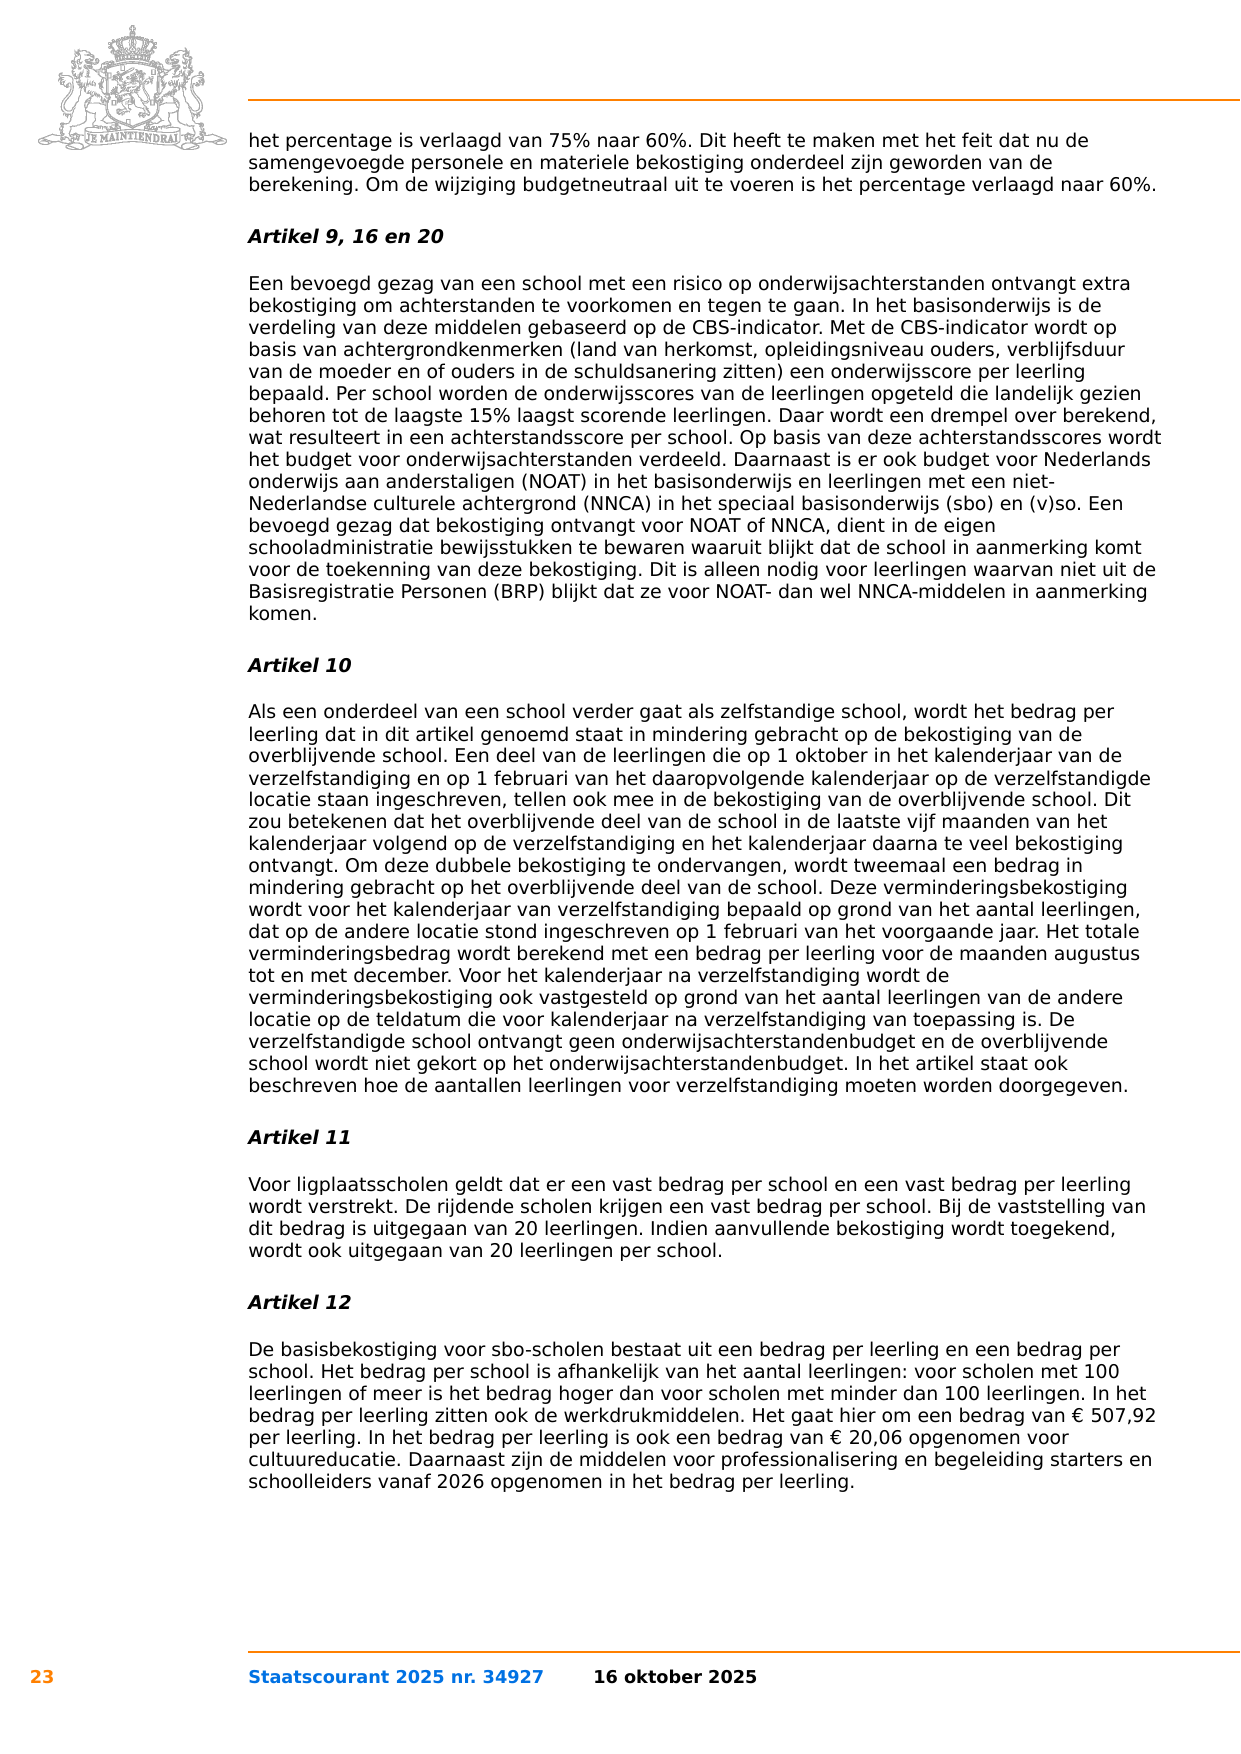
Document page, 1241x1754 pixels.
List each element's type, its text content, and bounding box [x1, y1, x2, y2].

subtitle Artikel 12 [248, 1292, 1163, 1314]
text De basisbekostiging voor sbo-scholen bestaat uit een bedrag per leerling en een bedrag per school. Het bedrag per school is afhankelijk van het aantal leerlingen: voor scholen met 100 leerlingen of meer is het bedrag hoger dan voor scholen met minder dan 100 leerlingen. In het bedrag per leerling zitten ook de werkdrukmiddelen. Het gaat hier om een bedrag van € 507,92 per leerling. In het bedrag per leerling is ook een bedrag van € 20,06 opgenomen voor cultuureducatie. Daarnaast zijn de middelen voor professionalisering en begeleiding starters en schoolleiders vanaf 2026 opgenomen in het bedrag per leerling. [248, 1339, 1163, 1493]
text het percentage is verlaagd van 75% naar 60%. Dit heeft te maken met het feit dat nu de samengevoegde personele en materiele bekostiging onderdeel zijn geworden van de berekening. Om de wijziging budgetneutraal uit te voeren is het percentage verlaagd naar 60%. [248, 130, 1163, 196]
text Een bevoegd gezag van een school met een risico op onderwijsachterstanden ontvangt extra bekostiging om achterstanden te voorkomen en tegen te gaan. In het basisonderwijs is de verdeling van deze middelen gebaseerd op de CBS-indicator. Met de CBS-indicator wordt op basis van achtergrondkenmerken (land van herkomst, opleidingsniveau ouders, verblijfsduur van de moeder en of ouders in de schuldsanering zitten) een onderwijsscore per leerling bepaald. Per school worden de onderwijsscores van de leerlingen opgeteld die landelijk gezien behoren tot de laagste 15% laagst scorende leerlingen. Daar wordt een drempel over berekend, wat resulteert in een achterstandsscore per school. Op basis van deze achterstandsscores wordt het budget voor onderwijsachterstanden verdeeld. Daarnaast is er ook budget voor Nederlands onderwijs aan anderstaligen (NOAT) in het basisonderwijs en leerlingen met een niet-Nederlandse culturele achtergrond (NNCA) in het speciaal basisonderwijs (sbo) en (v)so. Een bevoegd gezag dat bekostiging ontvangt voor NOAT of NNCA, dient in de eigen schooladministratie bewijsstukken te bewaren waaruit blijkt dat de school in aanmerking komt voor de toekenning van deze bekostiging. Dit is alleen nodig voor leerlingen waarvan niet uit de Basisregistratie Personen (BRP) blijkt dat ze voor NOAT- dan wel NNCA-middelen in aanmerking komen. [248, 273, 1163, 624]
text Voor ligplaatsscholen geldt dat er een vast bedrag per school en een vast bedrag per leerling wordt verstrekt. De rijdende scholen krijgen een vast bedrag per school. Bij de vaststelling van dit bedrag is uitgegaan van 20 leerlingen. Indien aanvullende bekostiging wordt toegekend, wordt ook uitgegaan van 20 leerlingen per school. [248, 1174, 1163, 1262]
picture [38, 25, 227, 150]
subtitle Artikel 11 [248, 1127, 1163, 1149]
text Als een onderdeel van een school verder gaat als zelfstandige school, wordt het bedrag per leerling dat in dit artikel genoemd staat in mindering gebracht op de bekostiging van de overblijvende school. Een deel van de leerlingen die op 1 oktober in het kalenderjaar van de verzelfstandiging en op 1 februari van het daaropvolgende kalenderjaar op de verzelfstandigde locatie staan ingeschreven, tellen ook mee in de bekostiging van de overblijvende school. Dit zou betekenen dat het overblijvende deel van de school in de laatste vijf maanden van het kalenderjaar volgend op de verzelfstandiging en het kalenderjaar daarna te veel bekostiging ontvangt. Om deze dubbele bekostiging te ondervangen, wordt tweemaal een bedrag in mindering gebracht op het overblijvende deel van de school. Deze verminderingsbekostiging wordt voor het kalenderjaar van verzelfstandiging bepaald op grond van het aantal leerlingen, dat op de andere locatie stond ingeschreven op 1 februari van het voorgaande jaar. Het totale verminderingsbedrag wordt berekend met een bedrag per leerling voor de maanden augustus tot en met december. Voor het kalenderjaar na verzelfstandiging wordt de verminderingsbekostiging ook vastgesteld op grond van het aantal leerlingen van de andere locatie op de teldatum die voor kalenderjaar na verzelfstandiging van toepassing is. De verzelfstandigde school ontvangt geen onderwijsachterstandenbudget en de overblijvende school wordt niet gekort op het onderwijsachterstandenbudget. In het artikel staat ook beschreven hoe de aantallen leerlingen voor verzelfstandiging moeten worden doorgegeven. [248, 701, 1163, 1097]
subtitle Artikel 10 [248, 654, 1163, 676]
subtitle Artikel 9, 16 en 20 [248, 226, 1163, 248]
